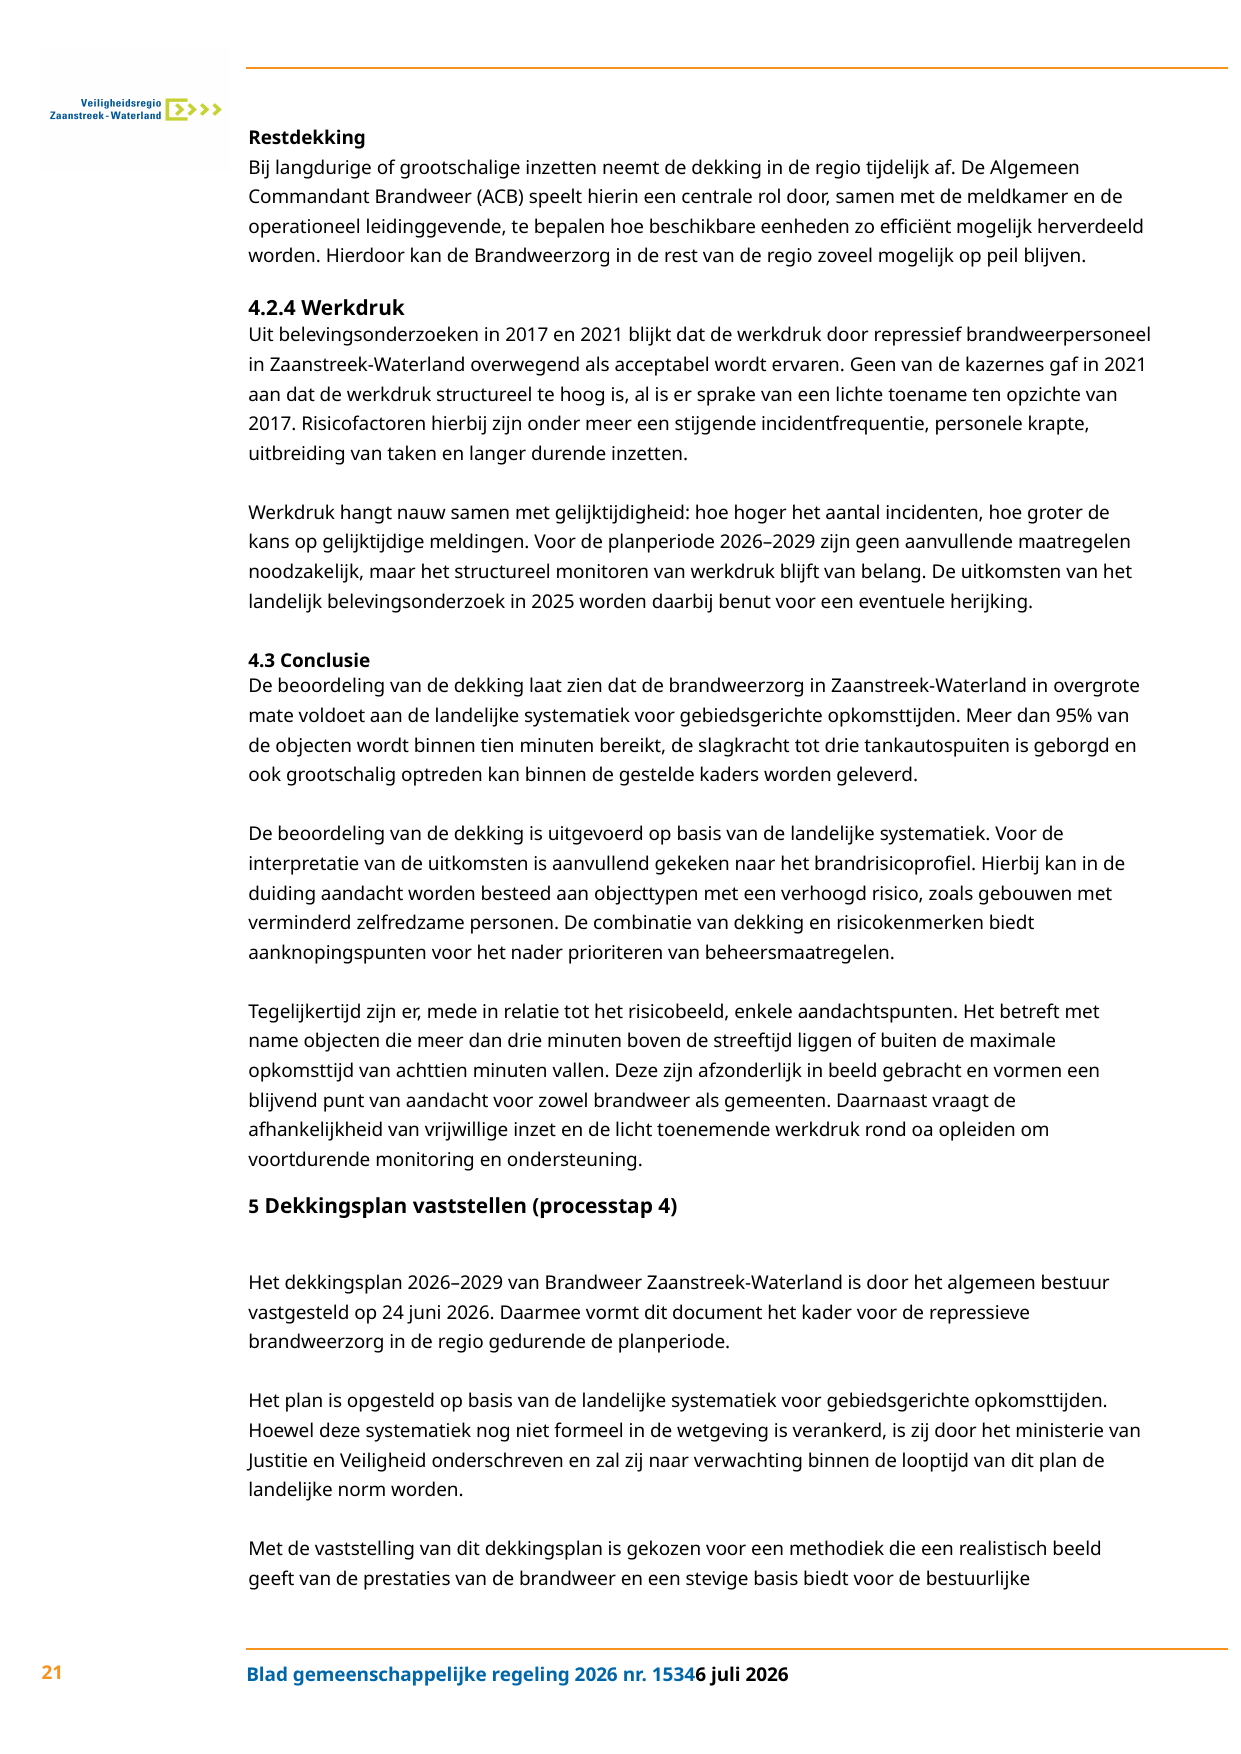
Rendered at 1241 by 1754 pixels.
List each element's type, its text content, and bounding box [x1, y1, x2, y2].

text Restdekking [248, 124, 1152, 150]
text 4.3 Conclusie [248, 647, 1152, 673]
text De beoordeling van de dekking laat zien dat de brandweerzorg in Zaanstreek-Waterland in overgrote mate voldoet aan de landelijke systematiek voor gebiedsgerichte opkomsttijden. Meer dan 95% van de objecten wordt binnen tien minuten bereikt, de slagkracht tot drie tankautospuiten is geborgd en ook grootschalig optreden kan binnen de gestelde kaders worden geleverd. [248, 673, 1152, 787]
text Uit belevingsonderzoeken in 2017 en 2021 blijkt dat de werkdruk door repressief brandweerpersoneel in Zaanstreek-Waterland overwegend als acceptabel wordt ervaren. Geen van de kazernes gaf in 2021 aan dat de werkdruk structureel te hoog is, al is er sprake van een lichte toename ten opzichte van 2017. Risicofactoren hierbij zijn onder meer een stijgende incidentfrequentie, personele krapte, uitbreiding van taken en langer durende inzetten. [248, 322, 1152, 466]
text Tegelijkertijd zijn er, mede in relatie tot het risicobeeld, enkele aandachtspunten. Het betreft met name objecten die meer dan drie minuten boven de streeftijd liggen of buiten de maximale opkomsttijd van achttien minuten vallen. Deze zijn afzonderlijk in beeld gebracht en vormen een blijvend punt van aandacht voor zowel brandweer als gemeenten. Daarnaast vraagt de afhankelijkheid van vrijwillige inzet en de licht toenemende werkdruk rond oa opleiden om voortdurende monitoring en ondersteuning. [248, 998, 1152, 1172]
picture [41, 47, 231, 172]
text Bij langdurige of grootschalige inzetten neemt de dekking in de regio tijdelijk af. De Algemeen Commandant Brandweer (ACB) speelt hierin een centrale rol door, samen met de meldkamer en de operationeel leidinggevende, te bepalen hoe beschikbare eenheden zo efficiënt mogelijk herverdeeld worden. Hierdoor kan de Brandweerzorg in de rest van de regio zoveel mogelijk op peil blijven. [248, 154, 1152, 268]
text 4.2.4 Werkdruk [248, 293, 1152, 322]
text De beoordeling van de dekking is uitgevoerd op basis van de landelijke systematiek. Voor de interpretatie van de uitkomsten is aanvullend gekeken naar het brandrisicoprofiel. Hierbij kan in de duiding aandacht worden besteed aan objecttypen met een verhoogd risico, zoals gebouwen met verminderd zelfredzame personen. De combinatie van dekking en risicokenmerken biedt aanknopingspunten voor het nader prioriteren van beheersmaatregelen. [248, 821, 1152, 965]
text Het dekkingsplan 2026–2029 van Brandweer Zaanstreek-Waterland is door het algemeen bestuur vastgesteld op 24 juni 2026. Daarmee vormt dit document het kader voor de repressieve brandweerzorg in de regio gedurende de planperiode. [248, 1269, 1152, 1354]
text 5 Dekkingsplan vaststellen (processtap 4) [248, 1192, 1152, 1220]
text Werkdruk hangt nauw samen met gelijktijdigheid: hoe hoger het aantal incidenten, hoe groter de kans op gelijktijdige meldingen. Voor de planperiode 2026–2029 zijn geen aanvullende maatregelen noodzakelijk, maar het structureel monitoren van werkdruk blijft van belang. De uitkomsten van het landelijk belevingsonderzoek in 2025 worden daarbij benut voor een eventuele herijking. [248, 499, 1152, 613]
text Het plan is opgesteld op basis van de landelijke systematiek voor gebiedsgerichte opkomsttijden. Hoewel deze systematiek nog niet formeel in de wetgeving is verankerd, is zij door het ministerie van Justitie en Veiligheid onderschreven en zal zij naar verwachting binnen de looptijd van dit plan de landelijke norm worden. [248, 1388, 1152, 1502]
text Met de vaststelling van dit dekkingsplan is gekozen voor een methodiek die een realistisch beeld geeft van de prestaties van de brandweer en een stevige basis biedt voor de bestuurlijke [248, 1536, 1152, 1591]
